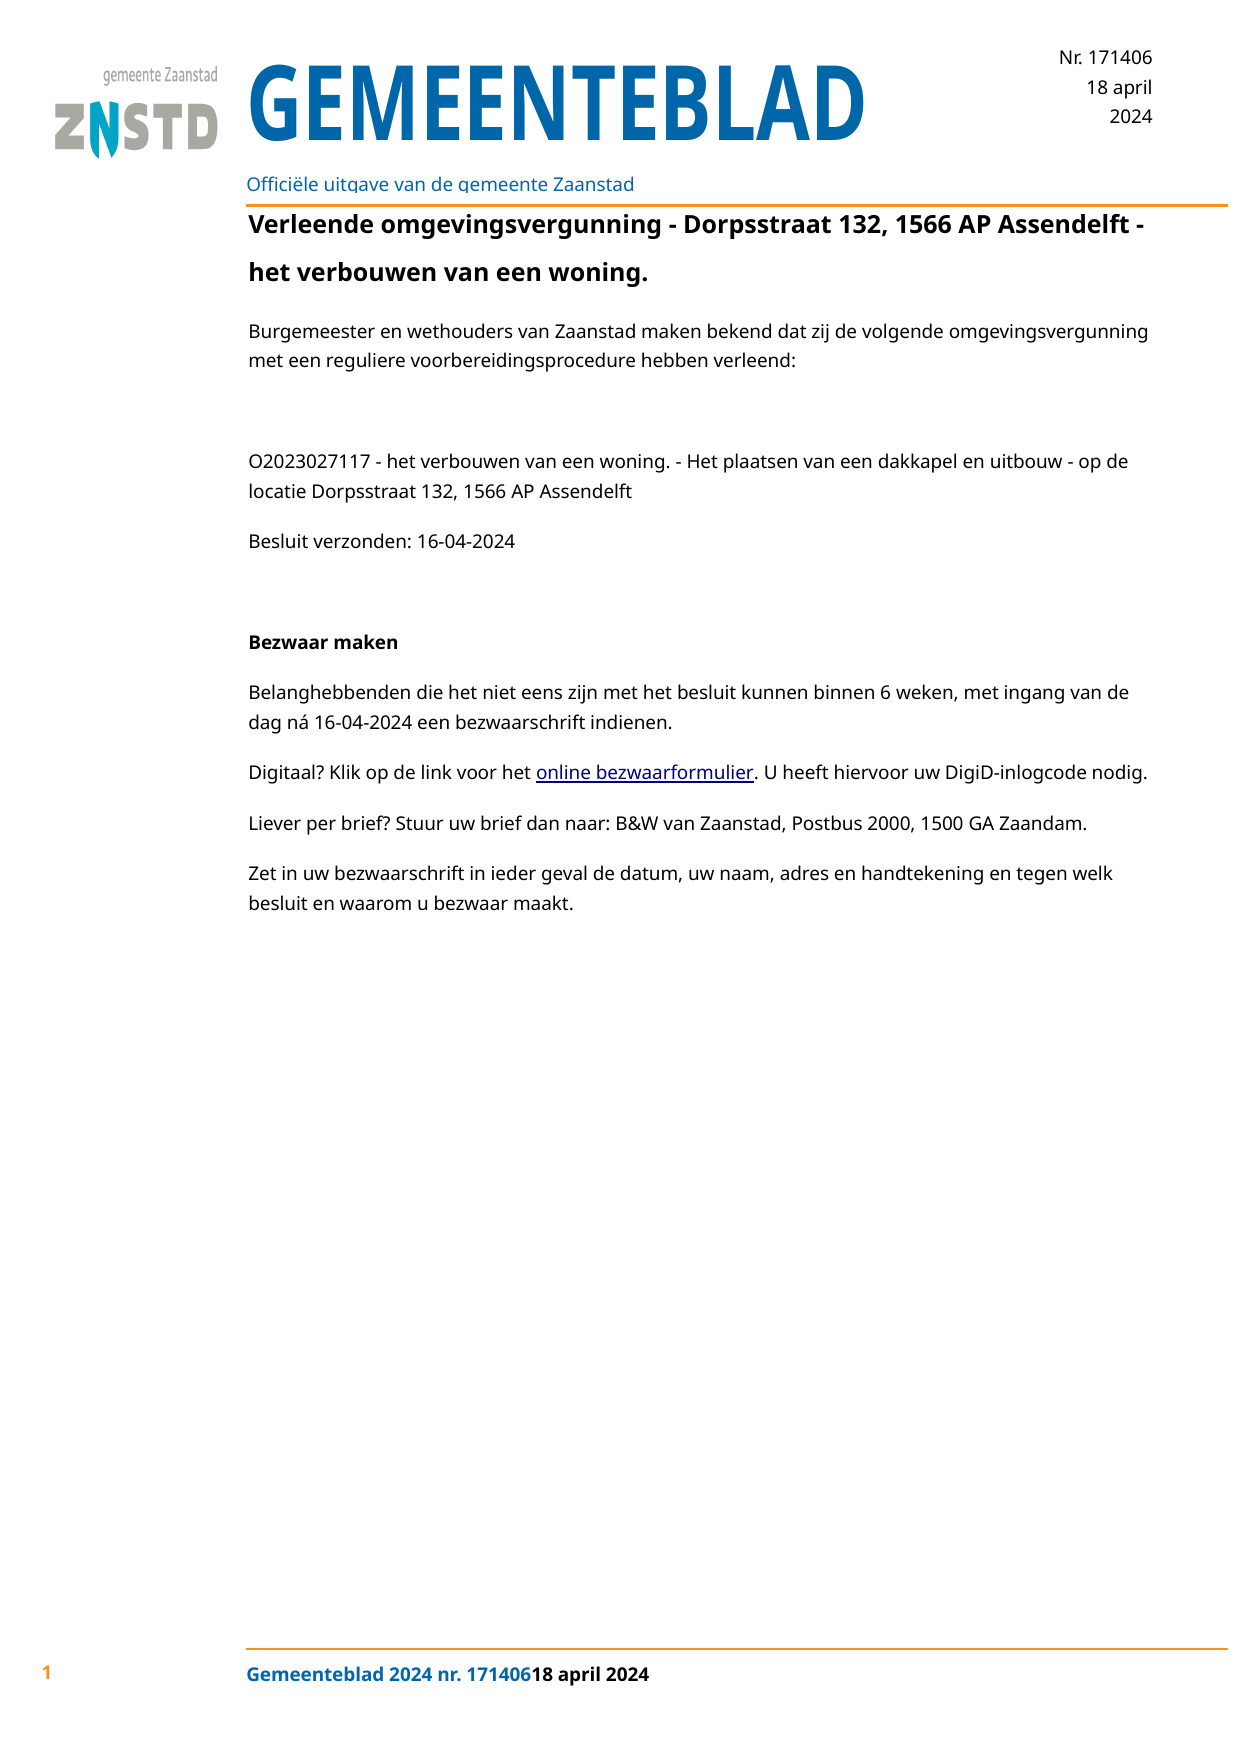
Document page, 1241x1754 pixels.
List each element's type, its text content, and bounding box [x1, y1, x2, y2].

text Belanghebbenden die het niet eens zijn met het besluit kunnen binnen 6 weken, met ingang van de dag ná 16-04-2024 een bezwaarschrift indienen. [248, 679, 1152, 735]
text Digitaal? Klik op de link voor het online bezwaarformulier. U heeft hiervoor uw DigiD-inlogcode nodig. [248, 759, 1152, 785]
picture [41, 47, 231, 172]
text Zet in uw bezwaarschrift in ieder geval de datum, uw naam, adres en handtekening en tegen welk besluit en waarom u bezwaar maakt. [248, 860, 1152, 916]
text O2023027117 - het verbouwen van een woning. - Het plaatsen van een dakkapel en uitbouw - op de locatie Dorpsstraat 132, 1566 AP Assendelft [248, 448, 1152, 504]
text Bezwaar maken [248, 629, 1152, 655]
text Verleende omgevingsvergunning - Dorpsstraat 132, 1566 AP Assendelft - het verbouwen van een woning. [248, 207, 1152, 288]
text Besluit verzonden: 16-04-2024 [248, 528, 1152, 554]
text Liever per brief? Stuur uw brief dan naar: B&W van Zaanstad, Postbus 2000, 1500 GA Zaandam. [248, 810, 1152, 836]
text Burgemeester en wethouders van Zaanstad maken bekend dat zij de volgende omgevingsvergunning met een reguliere voorbereidingsprocedure hebben verleend: [248, 318, 1152, 373]
